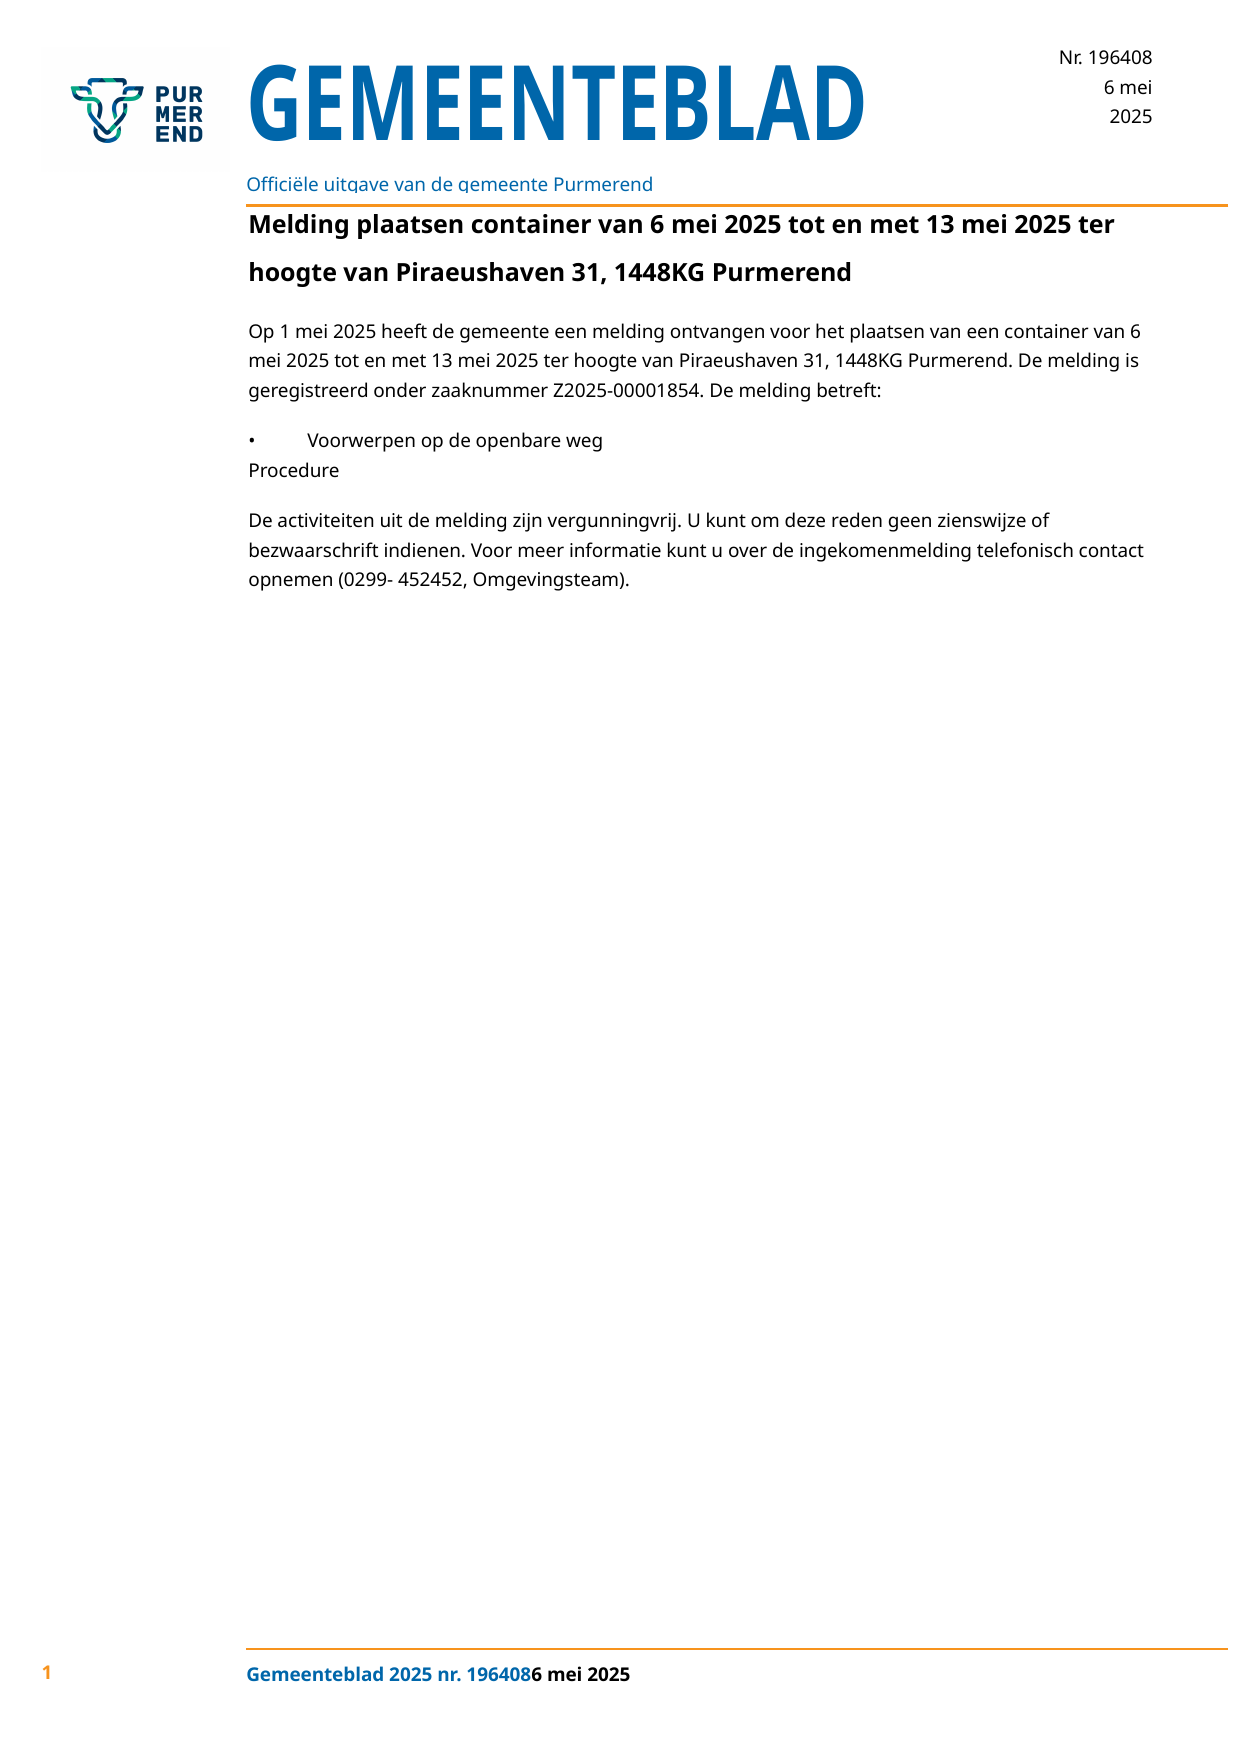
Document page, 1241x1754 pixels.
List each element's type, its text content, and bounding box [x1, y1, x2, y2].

list Voorwerpen op de openbare weg [248, 427, 1152, 453]
text Melding plaatsen container van 6 mei 2025 tot en met 13 mei 2025 ter hoogte van Piraeushaven 31, 1448KG Purmerend [248, 207, 1152, 288]
text De activiteiten uit de melding zijn vergunningvrij. U kunt om deze reden geen zienswijze of bezwaarschrift indienen. Voor meer informatie kunt u over de ingekomenmelding telefonisch contact opnemen (0299- 452452, Omgevingsteam). [248, 507, 1152, 592]
text Op 1 mei 2025 heeft de gemeente een melding ontvangen voor het plaatsen van een container van 6 mei 2025 tot en met 13 mei 2025 ter hoogte van Piraeushaven 31, 1448KG Purmerend. De melding is geregistreerd onder zaaknummer Z2025-00001854. De melding betreft: [248, 318, 1152, 403]
text Procedure [248, 457, 1152, 483]
picture [41, 47, 231, 172]
